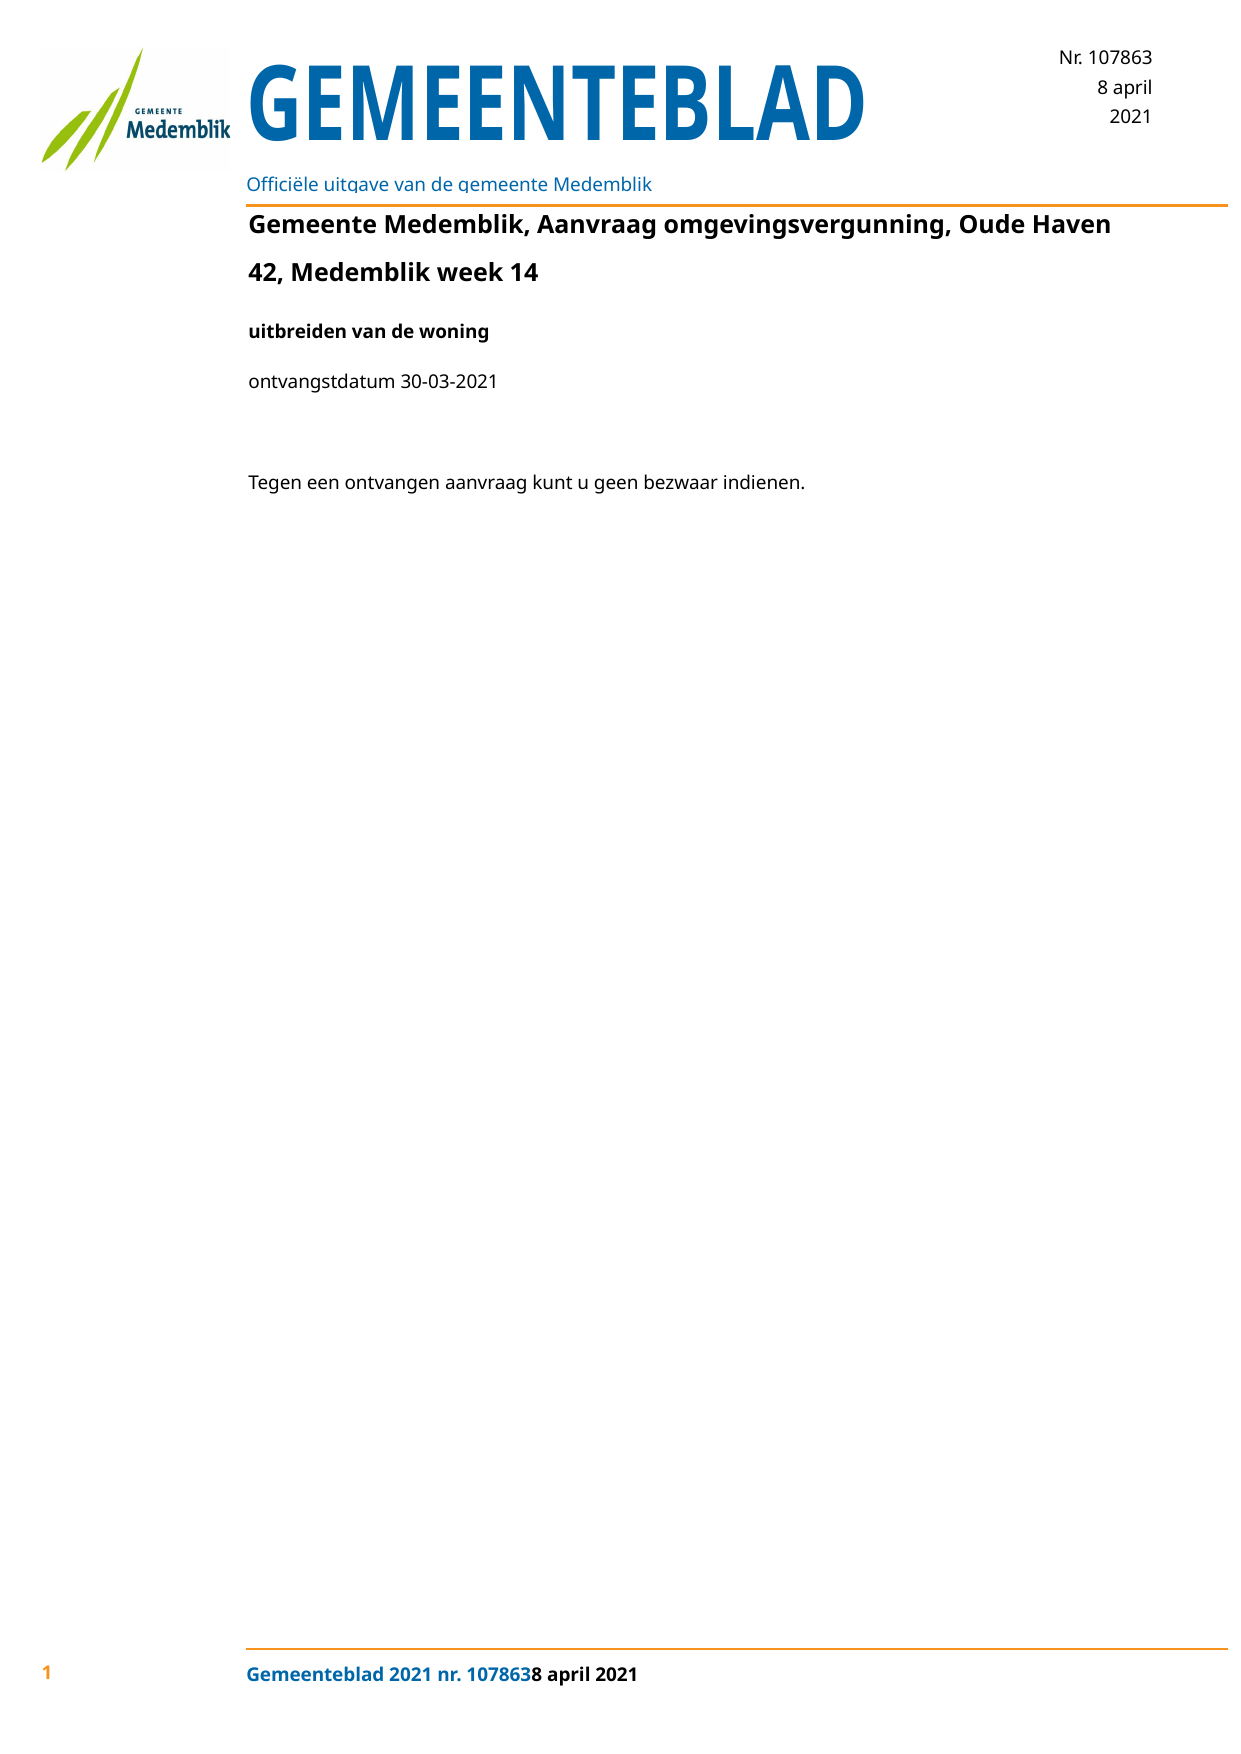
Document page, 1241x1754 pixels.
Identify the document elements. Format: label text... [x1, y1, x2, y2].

text ontvangstdatum 30-03-2021 [248, 368, 1152, 394]
text Gemeente Medemblik, Aanvraag omgevingsvergunning, Oude Haven 42, Medemblik week 14 [248, 207, 1152, 288]
text uitbreiden van de woning [248, 318, 1152, 344]
picture [41, 47, 231, 172]
text Tegen een ontvangen aanvraag kunt u geen bezwaar indienen. [248, 469, 1152, 495]
